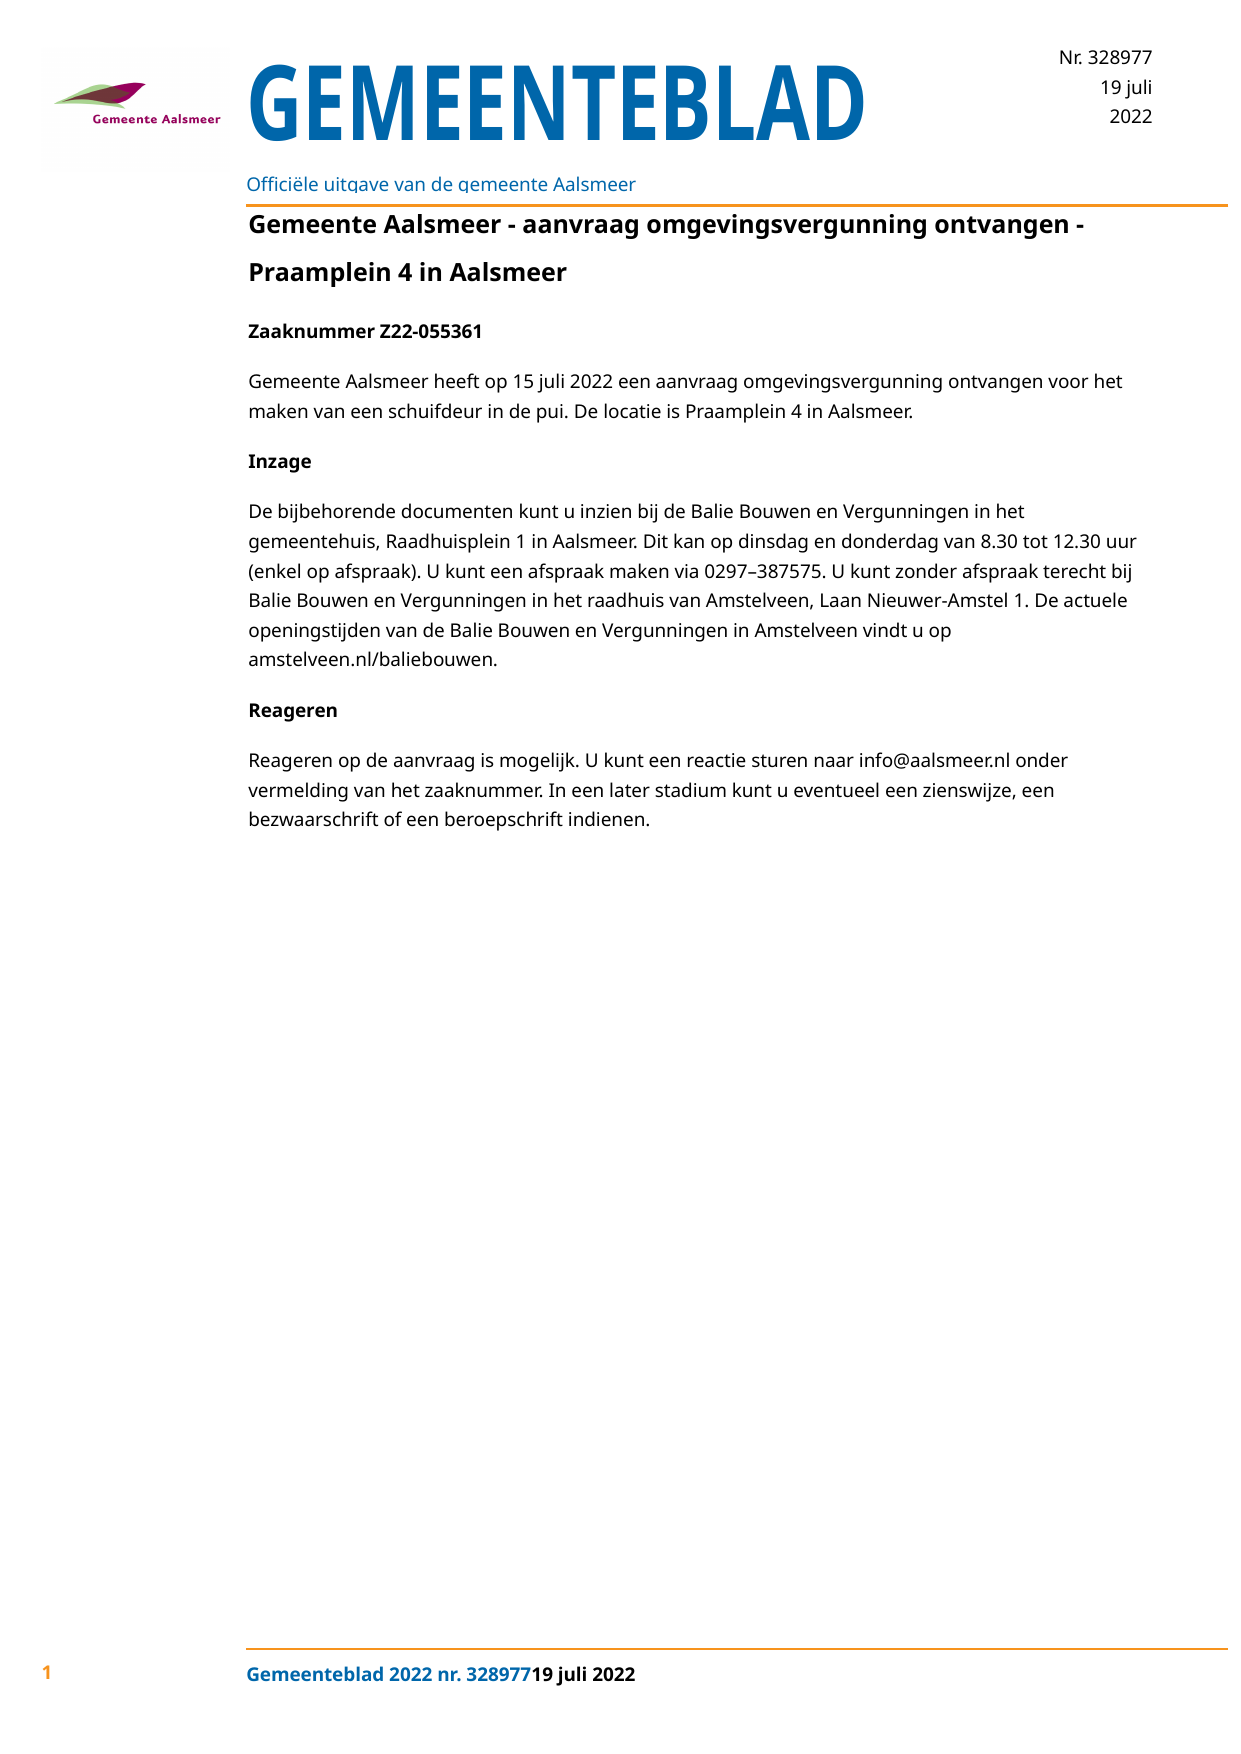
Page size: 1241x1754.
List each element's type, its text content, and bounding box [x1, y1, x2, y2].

picture [41, 47, 231, 172]
text Inzage [248, 448, 1152, 474]
text De bijbehorende documenten kunt u inzien bij de Balie Bouwen en Vergunningen in het gemeentehuis, Raadhuisplein 1 in Aalsmeer. Dit kan op dinsdag en donderdag van 8.30 tot 12.30 uur (enkel op afspraak). U kunt een afspraak maken via 0297–387575. U kunt zonder afspraak terecht bij Balie Bouwen en Vergunningen in het raadhuis van Amstelveen, Laan Nieuwer-Amstel 1. De actuele openingstijden van de Balie Bouwen en Vergunningen in Amstelveen vindt u op amstelveen.nl/baliebouwen. [248, 499, 1152, 672]
text Gemeente Aalsmeer - aanvraag omgevingsvergunning ontvangen - Praamplein 4 in Aalsmeer [248, 207, 1152, 288]
text Reageren op de aanvraag is mogelijk. U kunt een reactie sturen naar info@aalsmeer.nl onder vermelding van het zaaknummer. In een later stadium kunt u eventueel een zienswijze, een bezwaarschrift of een beroepschrift indienen. [248, 747, 1152, 832]
text Zaaknummer Z22-055361 [248, 318, 1152, 344]
text Reageren [248, 697, 1152, 723]
text Gemeente Aalsmeer heeft op 15 juli 2022 een aanvraag omgevingsvergunning ontvangen voor het maken van een schuifdeur in de pui. De locatie is Praamplein 4 in Aalsmeer. [248, 368, 1152, 424]
